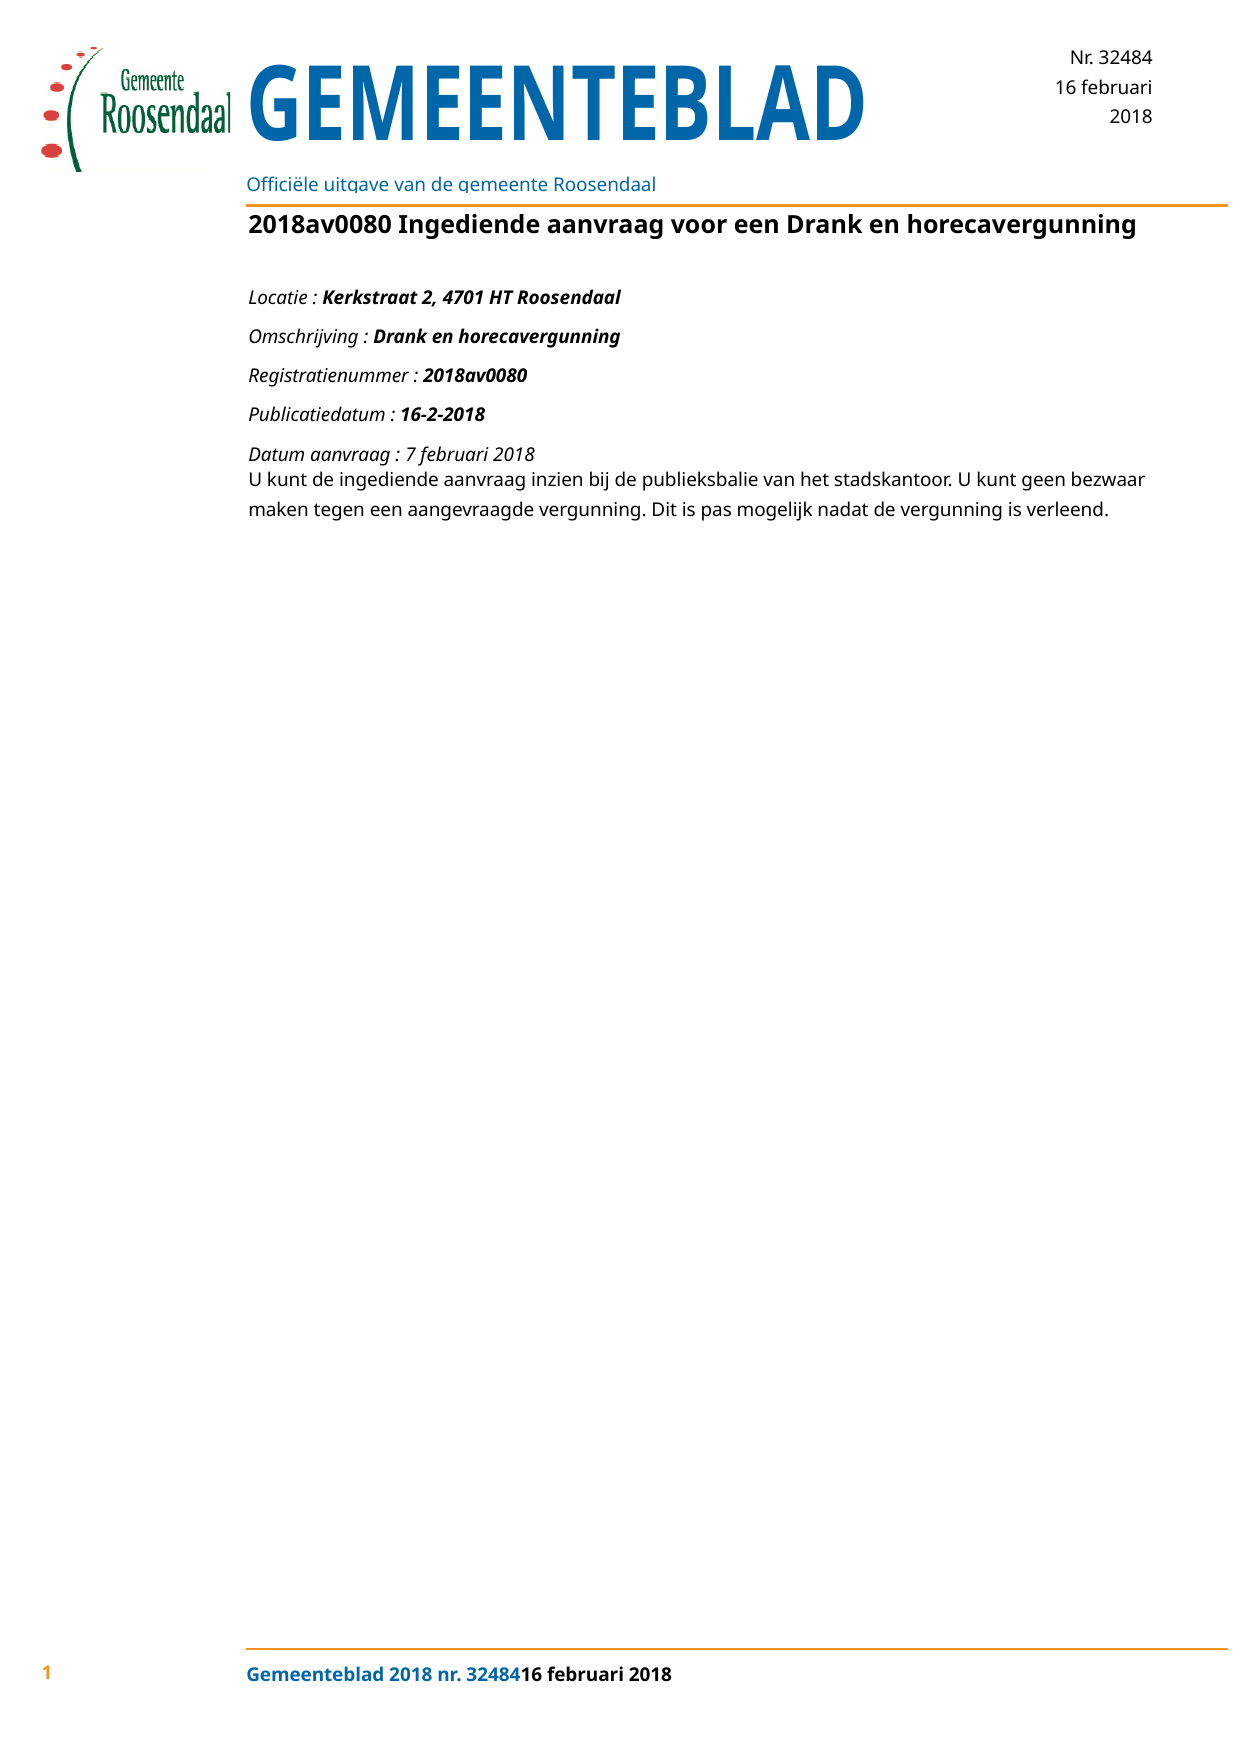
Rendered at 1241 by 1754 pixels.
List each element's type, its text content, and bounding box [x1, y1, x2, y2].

text Locatie : Kerkstraat 2, 4701 HT Roosendaal [248, 284, 1152, 309]
picture [41, 47, 231, 172]
text Datum aanvraag : 7 februari 2018 [248, 441, 1152, 467]
text Omschrijving : Drank en horecavergunning [248, 323, 1152, 349]
text 2018av0080 Ingediende aanvraag voor een Drank en horecavergunning [248, 207, 1152, 241]
text U kunt de ingediende aanvraag inzien bij de publieksbalie van het stadskantoor. U kunt geen bezwaar maken tegen een aangevraagde vergunning. Dit is pas mogelijk nadat de vergunning is verleend. [248, 467, 1152, 522]
text Registratienummer : 2018av0080 [248, 362, 1152, 388]
text Publicatiedatum : 16-2-2018 [248, 402, 1152, 427]
